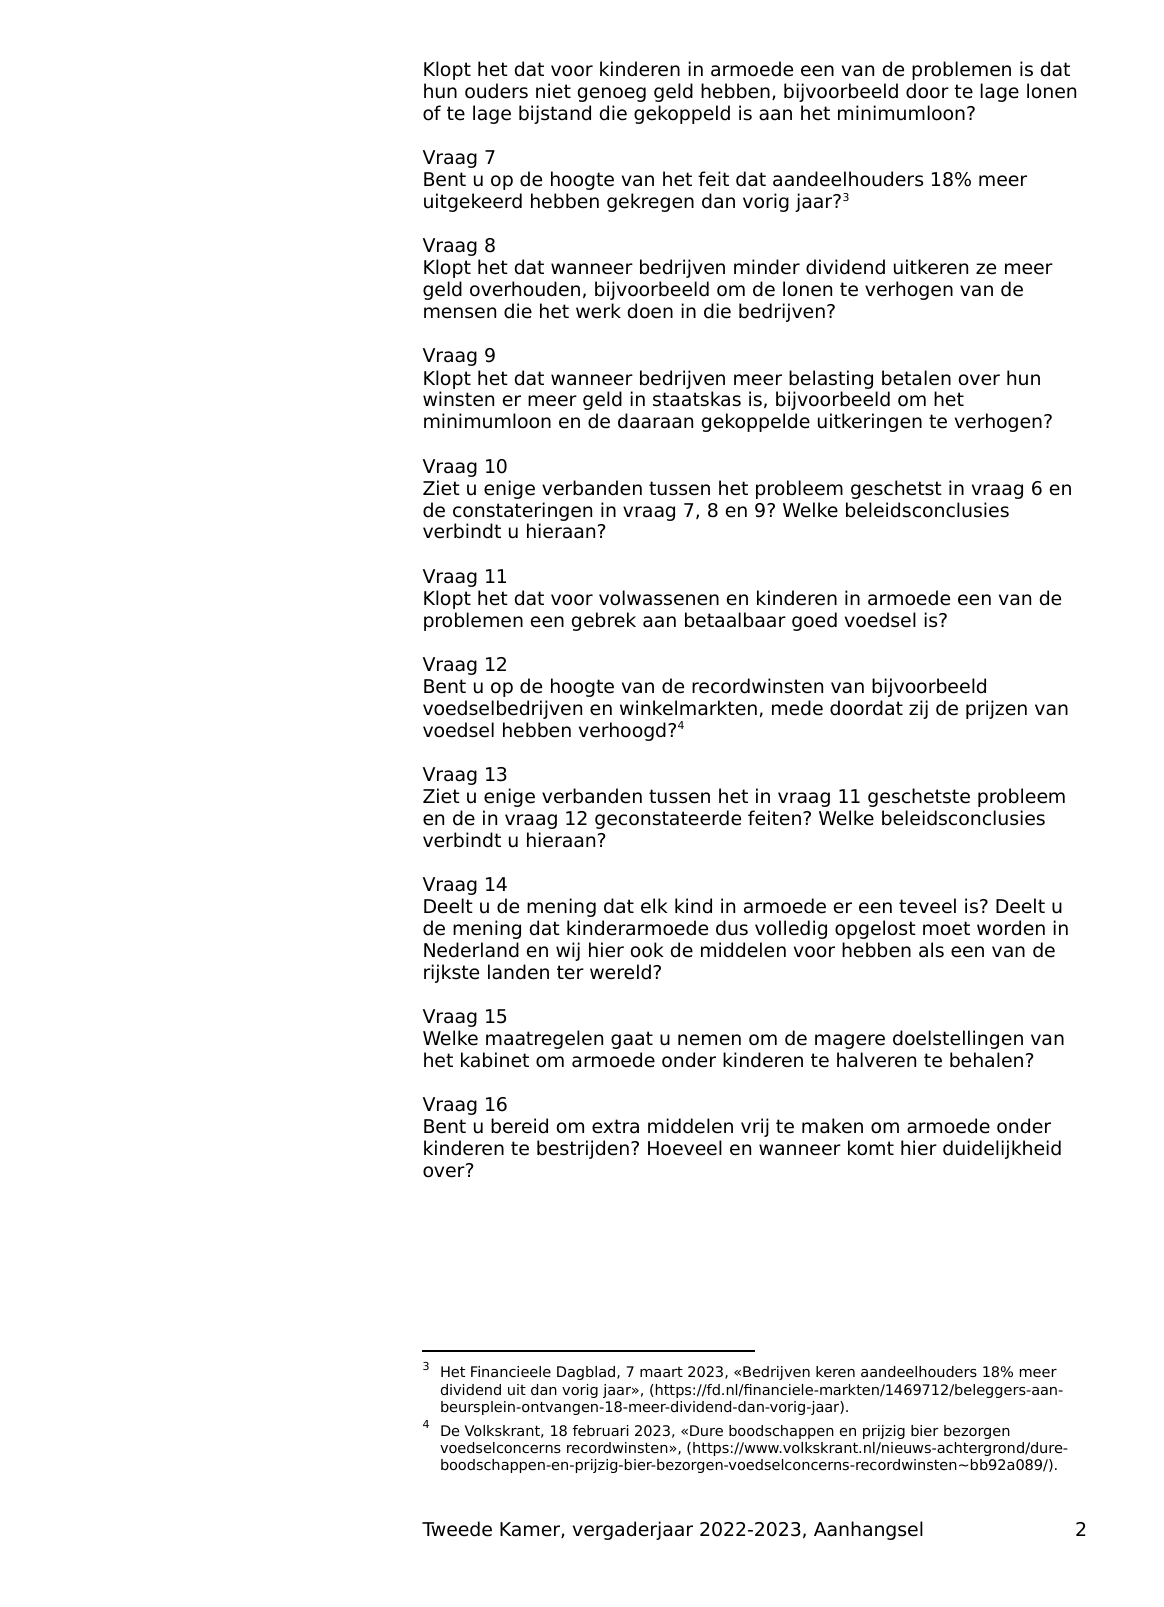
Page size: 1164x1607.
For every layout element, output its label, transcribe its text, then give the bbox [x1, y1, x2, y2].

text Vraag 9 [422, 345, 1087, 367]
text Vraag 13 [422, 764, 1087, 786]
text Klopt het dat voor volwassenen en kinderen in armoede een van de problemen een gebrek aan betaalbaar goed voedsel is? [422, 588, 1087, 632]
text Klopt het dat voor kinderen in armoede een van de problemen is dat hun ouders niet genoeg geld hebben, bijvoorbeeld door te lage lonen of te lage bijstand die gekoppeld is aan het minimumloon? [422, 59, 1087, 125]
text Ziet u enige verbanden tussen het in vraag 11 geschetste probleem en de in vraag 12 geconstateerde feiten? Welke beleidsconclusies verbindt u hieraan? [422, 786, 1087, 852]
text Bent u op de hoogte van het feit dat aandeelhouders 18% meer uitgekeerd hebben gekregen dan vorig jaar? [422, 169, 1087, 213]
text Welke maatregelen gaat u nemen om de magere doelstellingen van het kabinet om armoede onder kinderen te halveren te behalen? [422, 1028, 1087, 1072]
text Klopt het dat wanneer bedrijven minder dividend uitkeren ze meer geld overhouden, bijvoorbeeld om de lonen te verhogen van de mensen die het werk doen in die bedrijven? [422, 257, 1087, 323]
text Bent u bereid om extra middelen vrij te maken om armoede onder kinderen te bestrijden? Hoeveel en wanneer komt hier duidelijkheid over? [422, 1116, 1087, 1182]
text Vraag 16 [422, 1094, 1087, 1116]
text Vraag 12 [422, 654, 1087, 676]
text Klopt het dat wanneer bedrijven meer belasting betalen over hun winsten er meer geld in staatskas is, bijvoorbeeld om het minimumloon en de daaraan gekoppelde uitkeringen te verhogen? [422, 367, 1087, 433]
text Bent u op de hoogte van de recordwinsten van bijvoorbeeld voedselbedrijven en winkelmarkten, mede doordat zij de prijzen van voedsel hebben verhoogd? [422, 676, 1087, 742]
text Vraag 7 [422, 147, 1087, 169]
text Vraag 15 [422, 1006, 1087, 1028]
text Vraag 11 [422, 566, 1087, 588]
text Vraag 10 [422, 456, 1087, 477]
text Het Financieele Dagblad, 7 maart 2023, «Bedrijven keren aandeelhouders 18% meer dividend uit dan vorig jaar», (https://fd.nl/financiele-markten/1469712/beleggers-aan-beursplein-ontvangen-18-meer-dividend-dan-vorig-jaar). [422, 1360, 1087, 1416]
text Vraag 14 [422, 874, 1087, 896]
text De Volkskrant, 18 februari 2023, «Dure boodschappen en prijzig bier bezorgen voedselconcerns recordwinsten», (https://www.volkskrant.nl/nieuws-achtergrond/dure-boodschappen-en-prijzig-bier-bezorgen-voedselconcerns-recordwinsten~bb92a089/). [422, 1418, 1087, 1474]
text Deelt u de mening dat elk kind in armoede er een teveel is? Deelt u de mening dat kinderarmoede dus volledig opgelost moet worden in Nederland en wij hier ook de middelen voor hebben als een van de rijkste landen ter wereld? [422, 896, 1087, 984]
text Ziet u enige verbanden tussen het probleem geschetst in vraag 6 en de constateringen in vraag 7, 8 en 9? Welke beleidsconclusies verbindt u hieraan? [422, 477, 1087, 543]
text Vraag 8 [422, 235, 1087, 257]
